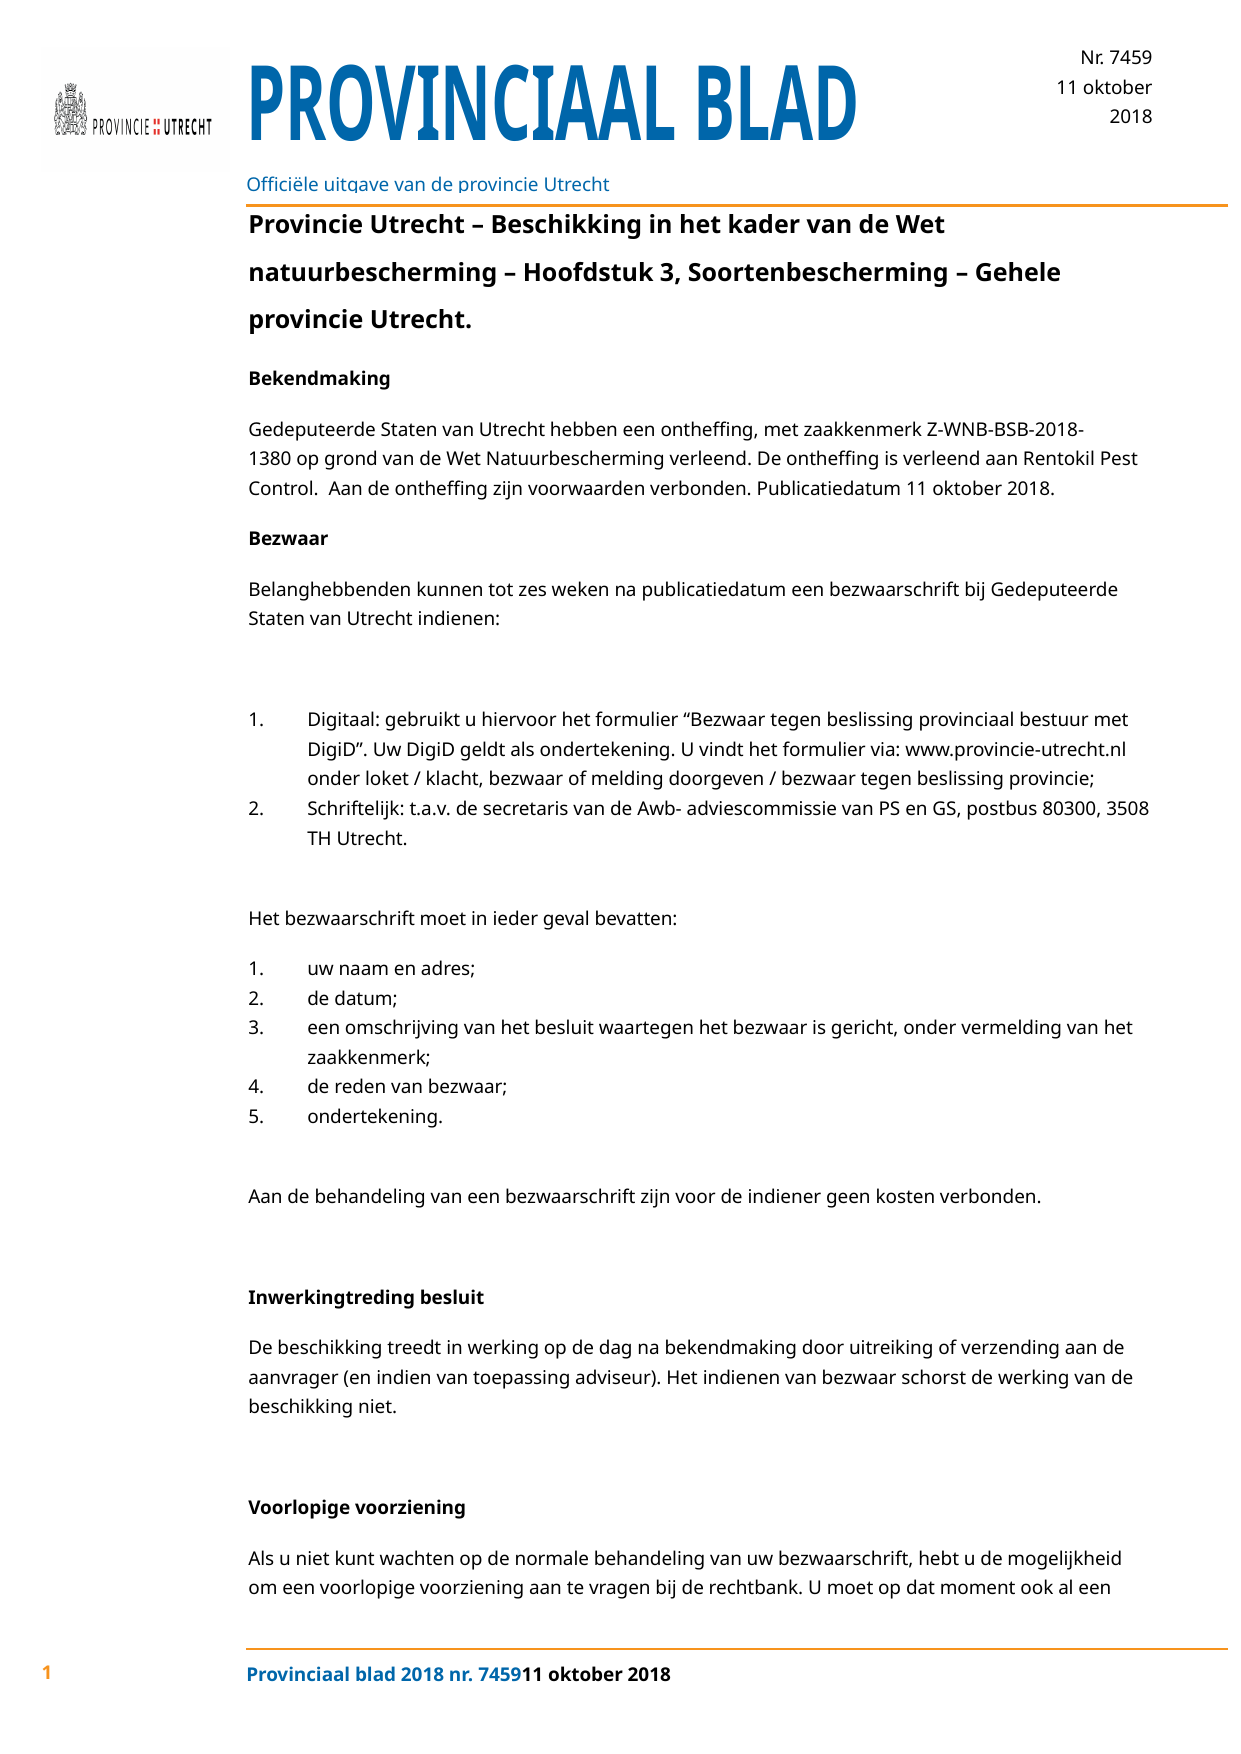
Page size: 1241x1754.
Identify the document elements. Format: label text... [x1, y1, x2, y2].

text Het bezwaarschrift moet in ieder geval bevatten: [248, 905, 1152, 930]
text Als u niet kunt wachten op de normale behandeling van uw bezwaarschrift, hebt u de mogelijkheid om een voorlopige voorziening aan te vragen bij de rechtbank. U moet op dat moment ook al een [248, 1545, 1152, 1600]
text Voorlopige voorziening [248, 1494, 1152, 1520]
text Belanghebbenden kunnen tot zes weken na publicatiedatum een bezwaarschrift bij Gedeputeerde Staten van Utrecht indienen: [248, 576, 1152, 631]
list de reden van bezwaar; [248, 1073, 1152, 1099]
list Digitaal: gebruikt u hiervoor het formulier “Bezwaar tegen beslissing provinciaal bestuur met DigiD”. Uw DigiD geldt als ondertekening. U vindt het formulier via: www.provincie-utrecht.nl onder loket / klacht, bezwaar of melding doorgeven / bezwaar tegen beslissing provincie; [248, 706, 1152, 791]
text Gedeputeerde Staten van Utrecht hebben een ontheffing, met zaakkenmerk Z-WNB-BSB-2018-1380 op grond van de Wet Natuurbescherming verleend. De ontheffing is verleend aan Rentokil Pest Control. Aan de ontheffing zijn voorwaarden verbonden. Publicatiedatum 11 oktober 2018. [248, 416, 1152, 501]
text Aan de behandeling van een bezwaarschrift zijn voor de indiener geen kosten verbonden. [248, 1183, 1152, 1209]
text Inwerkingtreding besluit [248, 1284, 1152, 1309]
list ondertekening. [248, 1103, 1152, 1129]
text Provincie Utrecht – Beschikking in het kader van de Wet natuurbescherming – Hoofdstuk 3, Soortenbescherming – Gehele provincie Utrecht. [248, 207, 1152, 336]
picture [41, 47, 231, 172]
list uw naam en adres; [248, 955, 1152, 981]
list Schriftelijk: t.a.v. de secretaris van de Awb- adviescommissie van PS en GS, postbus 80300, 3508 TH Utrecht. [248, 795, 1152, 850]
text Bekendmaking [248, 366, 1152, 391]
text De beschikking treedt in werking op de dag na bekendmaking door uitreiking of verzending aan de aanvrager (en indien van toepassing adviseur). Het indienen van bezwaar schorst de werking van de beschikking niet. [248, 1334, 1152, 1419]
list de datum; [248, 985, 1152, 1010]
text Bezwaar [248, 526, 1152, 551]
list een omschrijving van het besluit waartegen het bezwaar is gericht, onder vermelding van het zaakkenmerk; [248, 1014, 1152, 1069]
